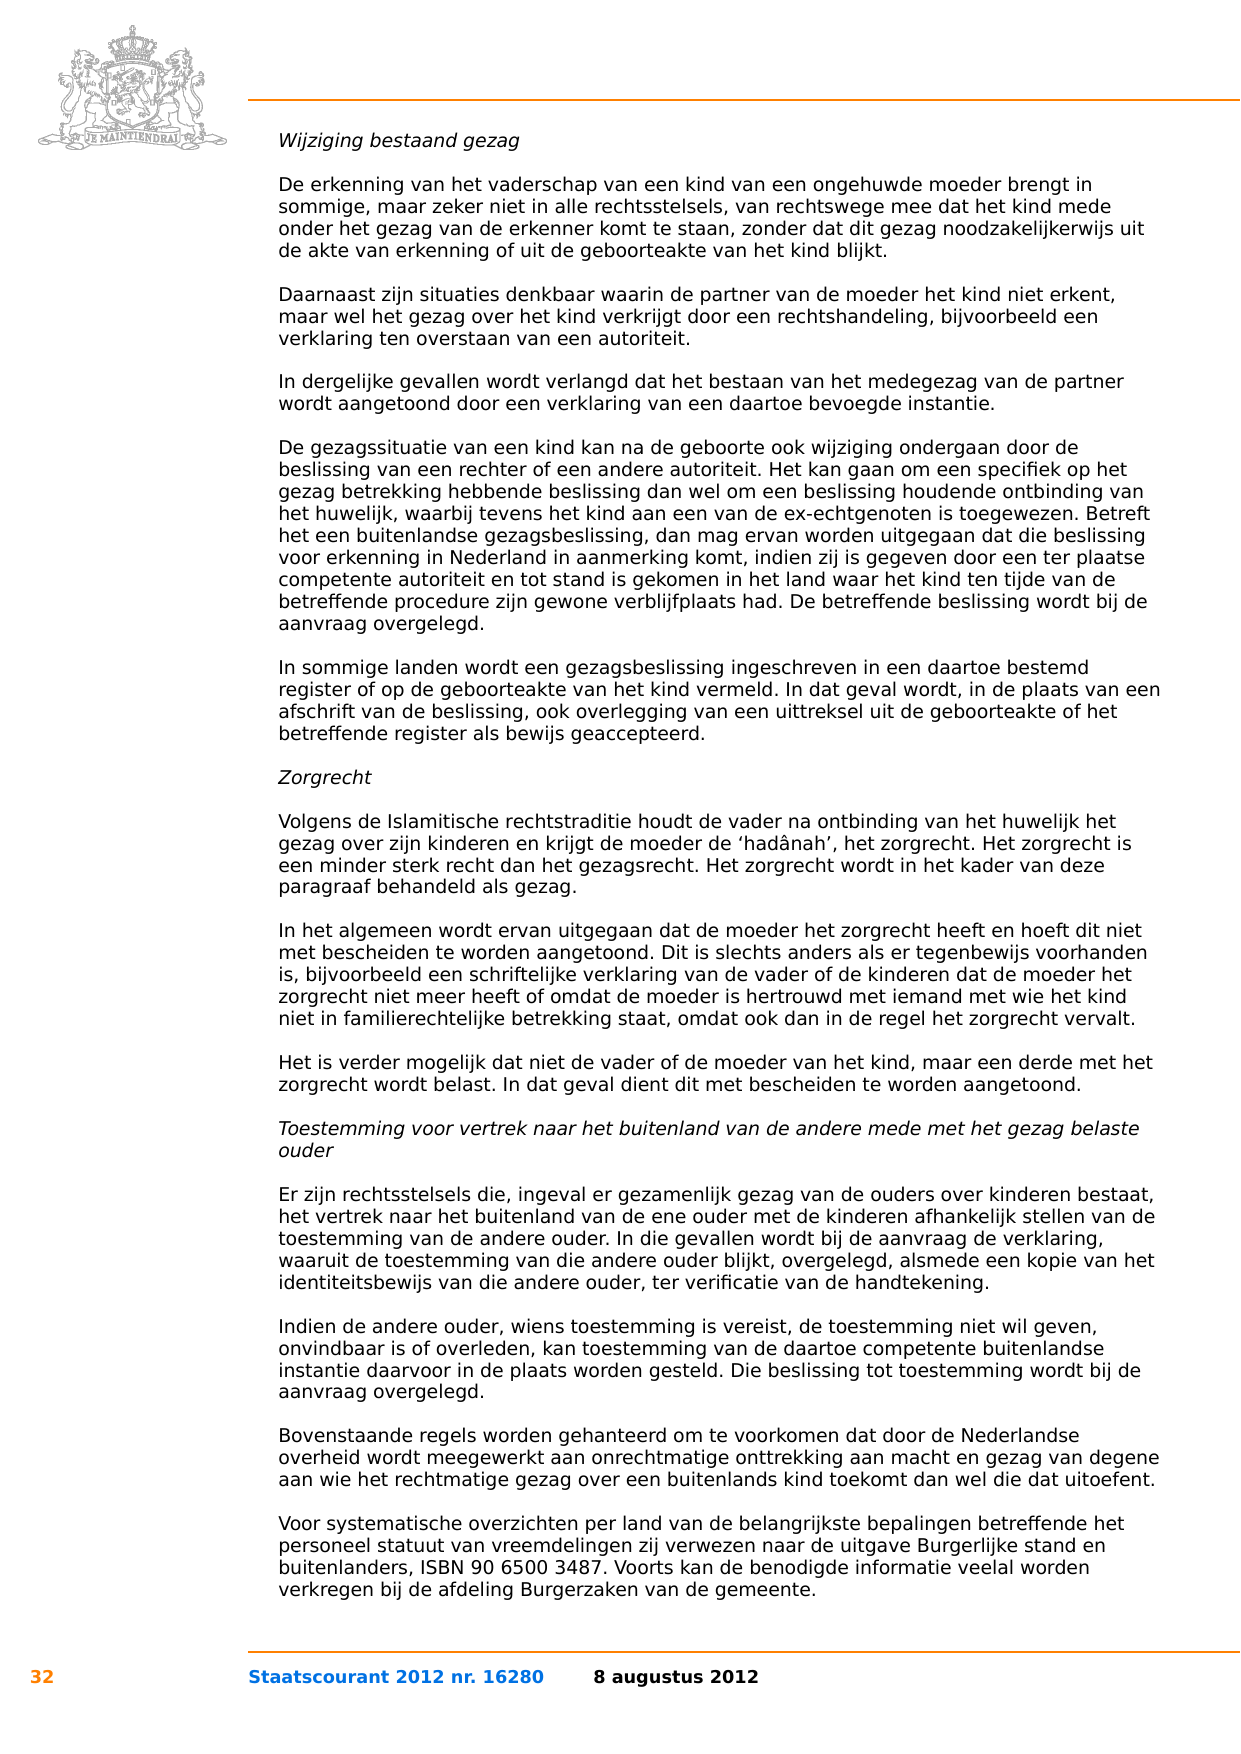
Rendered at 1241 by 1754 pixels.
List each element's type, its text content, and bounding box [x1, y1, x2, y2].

text Er zijn rechtsstelsels die, ingeval er gezamenlijk gezag van de ouders over kinderen bestaat, het vertrek naar het buitenland van de ene ouder met de kinderen afhankelijk stellen van de toestemming van de andere ouder. In die gevallen wordt bij de aanvraag de verklaring, waaruit de toestemming van die andere ouder blijkt, overgelegd, alsmede een kopie van het identiteitsbewijs van die andere ouder, ter verificatie van de handtekening. [278, 1184, 1163, 1294]
text In het algemeen wordt ervan uitgegaan dat de moeder het zorgrecht heeft en hoeft dit niet met bescheiden te worden aangetoond. Dit is slechts anders als er tegenbewijs voorhanden is, bijvoorbeeld een schriftelijke verklaring van de vader of de kinderen dat de moeder het zorgrecht niet meer heeft of omdat de moeder is hertrouwd met iemand met wie het kind niet in familierechtelijke betrekking staat, omdat ook dan in de regel het zorgrecht vervalt. [278, 920, 1163, 1030]
text In dergelijke gevallen wordt verlangd dat het bestaan van het medegezag van de partner wordt aangetoond door een verklaring van een daartoe bevoegde instantie. [278, 371, 1163, 415]
subtitle Toestemming voor vertrek naar het buitenland van de andere mede met het gezag belaste ouder [278, 1118, 1163, 1162]
text Voor systematische overzichten per land van de belangrijkste bepalingen betreffende het personeel statuut van vreemdelingen zij verwezen naar de uitgave Burgerlijke stand en buitenlanders, ISBN 90 6500 3487. Voorts kan de benodigde informatie veelal worden verkregen bij de afdeling Burgerzaken van de gemeente. [278, 1513, 1163, 1601]
text In sommige landen wordt een gezagsbeslissing ingeschreven in een daartoe bestemd register of op de geboorteakte van het kind vermeld. In dat geval wordt, in de plaats van een afschrift van de beslissing, ook overlegging van een uittreksel uit de geboorteakte of het betreffende register als bewijs geaccepteerd. [278, 657, 1163, 745]
text De erkenning van het vaderschap van een kind van een ongehuwde moeder brengt in sommige, maar zeker niet in alle rechtsstelsels, van rechtswege mee dat het kind mede onder het gezag van de erkenner komt te staan, zonder dat dit gezag noodzakelijkerwijs uit de akte van erkenning of uit de geboorteakte van het kind blijkt. [278, 174, 1163, 262]
picture [38, 25, 227, 150]
text Het is verder mogelijk dat niet de vader of de moeder van het kind, maar een derde met het zorgrecht wordt belast. In dat geval dient dit met bescheiden te worden aangetoond. [278, 1052, 1163, 1096]
text Bovenstaande regels worden gehanteerd om te voorkomen dat door de Nederlandse overheid wordt meegewerkt aan onrechtmatige onttrekking aan macht en gezag van degene aan wie het rechtmatige gezag over een buitenlands kind toekomt dan wel die dat uitoefent. [278, 1425, 1163, 1491]
text Daarnaast zijn situaties denkbaar waarin de partner van de moeder het kind niet erkent, maar wel het gezag over het kind verkrijgt door een rechtshandeling, bijvoorbeeld een verklaring ten overstaan van een autoriteit. [278, 283, 1163, 349]
text De gezagssituatie van een kind kan na de geboorte ook wijziging ondergaan door de beslissing van een rechter of een andere autoriteit. Het kan gaan om een specifiek op het gezag betrekking hebbende beslissing dan wel om een beslissing houdende ontbinding van het huwelijk, waarbij tevens het kind aan een van de ex-echtgenoten is toegewezen. Betreft het een buitenlandse gezagsbeslissing, dan mag ervan worden uitgegaan dat die beslissing voor erkenning in Nederland in aanmerking komt, indien zij is gegeven door een ter plaatse competente autoriteit en tot stand is gekomen in het land waar het kind ten tijde van de betreffende procedure zijn gewone verblijfplaats had. De betreffende beslissing wordt bij de aanvraag overgelegd. [278, 437, 1163, 635]
subtitle Wijziging bestaand gezag [278, 130, 1163, 152]
text Volgens de Islamitische rechtstraditie houdt de vader na ontbinding van het huwelijk het gezag over zijn kinderen en krijgt de moeder de ‘hadânah’, het zorgrecht. Het zorgrecht is een minder sterk recht dan het gezagsrecht. Het zorgrecht wordt in het kader van deze paragraaf behandeld als gezag. [278, 811, 1163, 898]
subtitle Zorgrecht [278, 767, 1163, 789]
text Indien de andere ouder, wiens toestemming is vereist, de toestemming niet wil geven, onvindbaar is of overleden, kan toestemming van de daartoe competente buitenlandse instantie daarvoor in de plaats worden gesteld. Die beslissing tot toestemming wordt bij de aanvraag overgelegd. [278, 1316, 1163, 1403]
